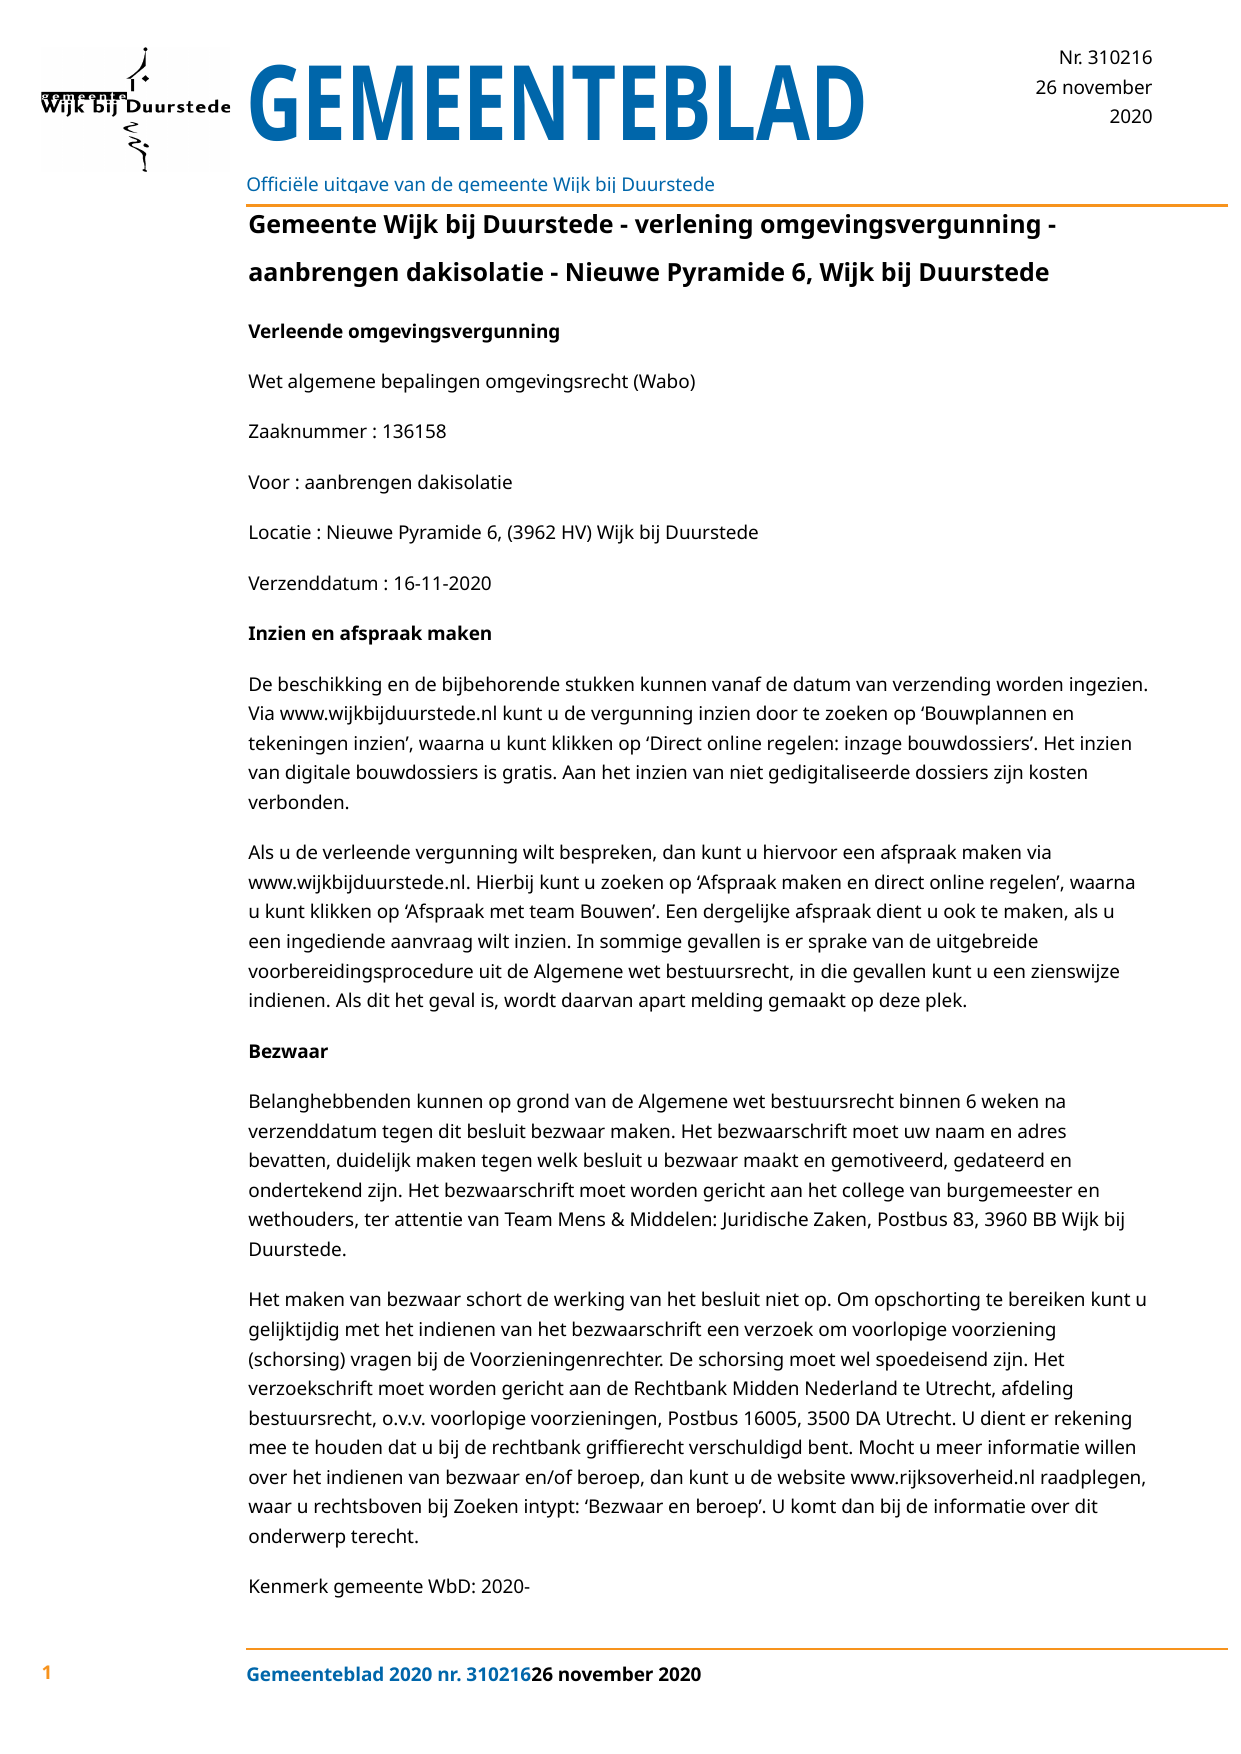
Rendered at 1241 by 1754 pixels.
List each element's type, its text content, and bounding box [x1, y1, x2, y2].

text Locatie : Nieuwe Pyramide 6, (3962 HV) Wijk bij Duurstede [248, 519, 1152, 545]
text Zaaknummer : 136158 [248, 419, 1152, 444]
text Als u de verleende vergunning wilt bespreken, dan kunt u hiervoor een afspraak maken via www.wijkbijduurstede.nl. Hierbij kunt u zoeken op ‘Afspraak maken en direct online regelen’, waarna u kunt klikken op ‘Afspraak met team Bouwen’. Een dergelijke afspraak dient u ook te maken, als u een ingediende aanvraag wilt inzien. In sommige gevallen is er sprake van de uitgebreide voorbereidingsprocedure uit de Algemene wet bestuursrecht, in die gevallen kunt u een zienswijze indienen. Als dit het geval is, wordt daarvan apart melding gemaakt op deze plek. [248, 839, 1152, 1013]
text Wet algemene bepalingen omgevingsrecht (Wabo) [248, 368, 1152, 394]
text Bezwaar [248, 1038, 1152, 1064]
text Verleende omgevingsvergunning [248, 318, 1152, 344]
text Belanghebbenden kunnen op grond van de Algemene wet bestuursrecht binnen 6 weken na verzenddatum tegen dit besluit bezwaar maken. Het bezwaarschrift moet uw naam en adres bevatten, duidelijk maken tegen welk besluit u bezwaar maakt en gemotiveerd, gedateerd en ondertekend zijn. Het bezwaarschrift moet worden gericht aan het college van burgemeester en wethouders, ter attentie van Team Mens & Middelen: Juridische Zaken, Postbus 83, 3960 BB Wijk bij Duurstede. [248, 1088, 1152, 1262]
text Het maken van bezwaar schort de werking van het besluit niet op. Om opschorting te bereiken kunt u gelijktijdig met het indienen van het bezwaarschrift een verzoek om voorlopige voorziening (schorsing) vragen bij de Voorzieningenrechter. De schorsing moet wel spoedeisend zijn. Het verzoekschrift moet worden gericht aan de Rechtbank Midden Nederland te Utrecht, afdeling bestuursrecht, o.v.v. voorlopige voorzieningen, Postbus 16005, 3500 DA Utrecht. U dient er rekening mee te houden dat u bij de rechtbank griffierecht verschuldigd bent. Mocht u meer informatie willen over het indienen van bezwaar en/of beroep, dan kunt u de website www.rijksoverheid.nl raadplegen, waar u rechtsboven bij Zoeken intypt: ‘Bezwaar en beroep’. U komt dan bij de informatie over dit onderwerp terecht. [248, 1287, 1152, 1549]
text Kenmerk gemeente WbD: 2020- [248, 1574, 1152, 1599]
text Gemeente Wijk bij Duurstede - verlening omgevingsvergunning - aanbrengen dakisolatie - Nieuwe Pyramide 6, Wijk bij Duurstede [248, 207, 1152, 288]
text Inzien en afspraak maken [248, 620, 1152, 646]
text Verzenddatum : 16-11-2020 [248, 570, 1152, 596]
text De beschikking en de bijbehorende stukken kunnen vanaf de datum van verzending worden ingezien. Via www.wijkbijduurstede.nl kunt u de vergunning inzien door te zoeken op ‘Bouwplannen en tekeningen inzien’, waarna u kunt klikken op ‘Direct online regelen: inzage bouwdossiers’. Het inzien van digitale bouwdossiers is gratis. Aan het inzien van niet gedigitaliseerde dossiers zijn kosten verbonden. [248, 671, 1152, 815]
picture [41, 47, 231, 172]
text Voor : aanbrengen dakisolatie [248, 469, 1152, 495]
